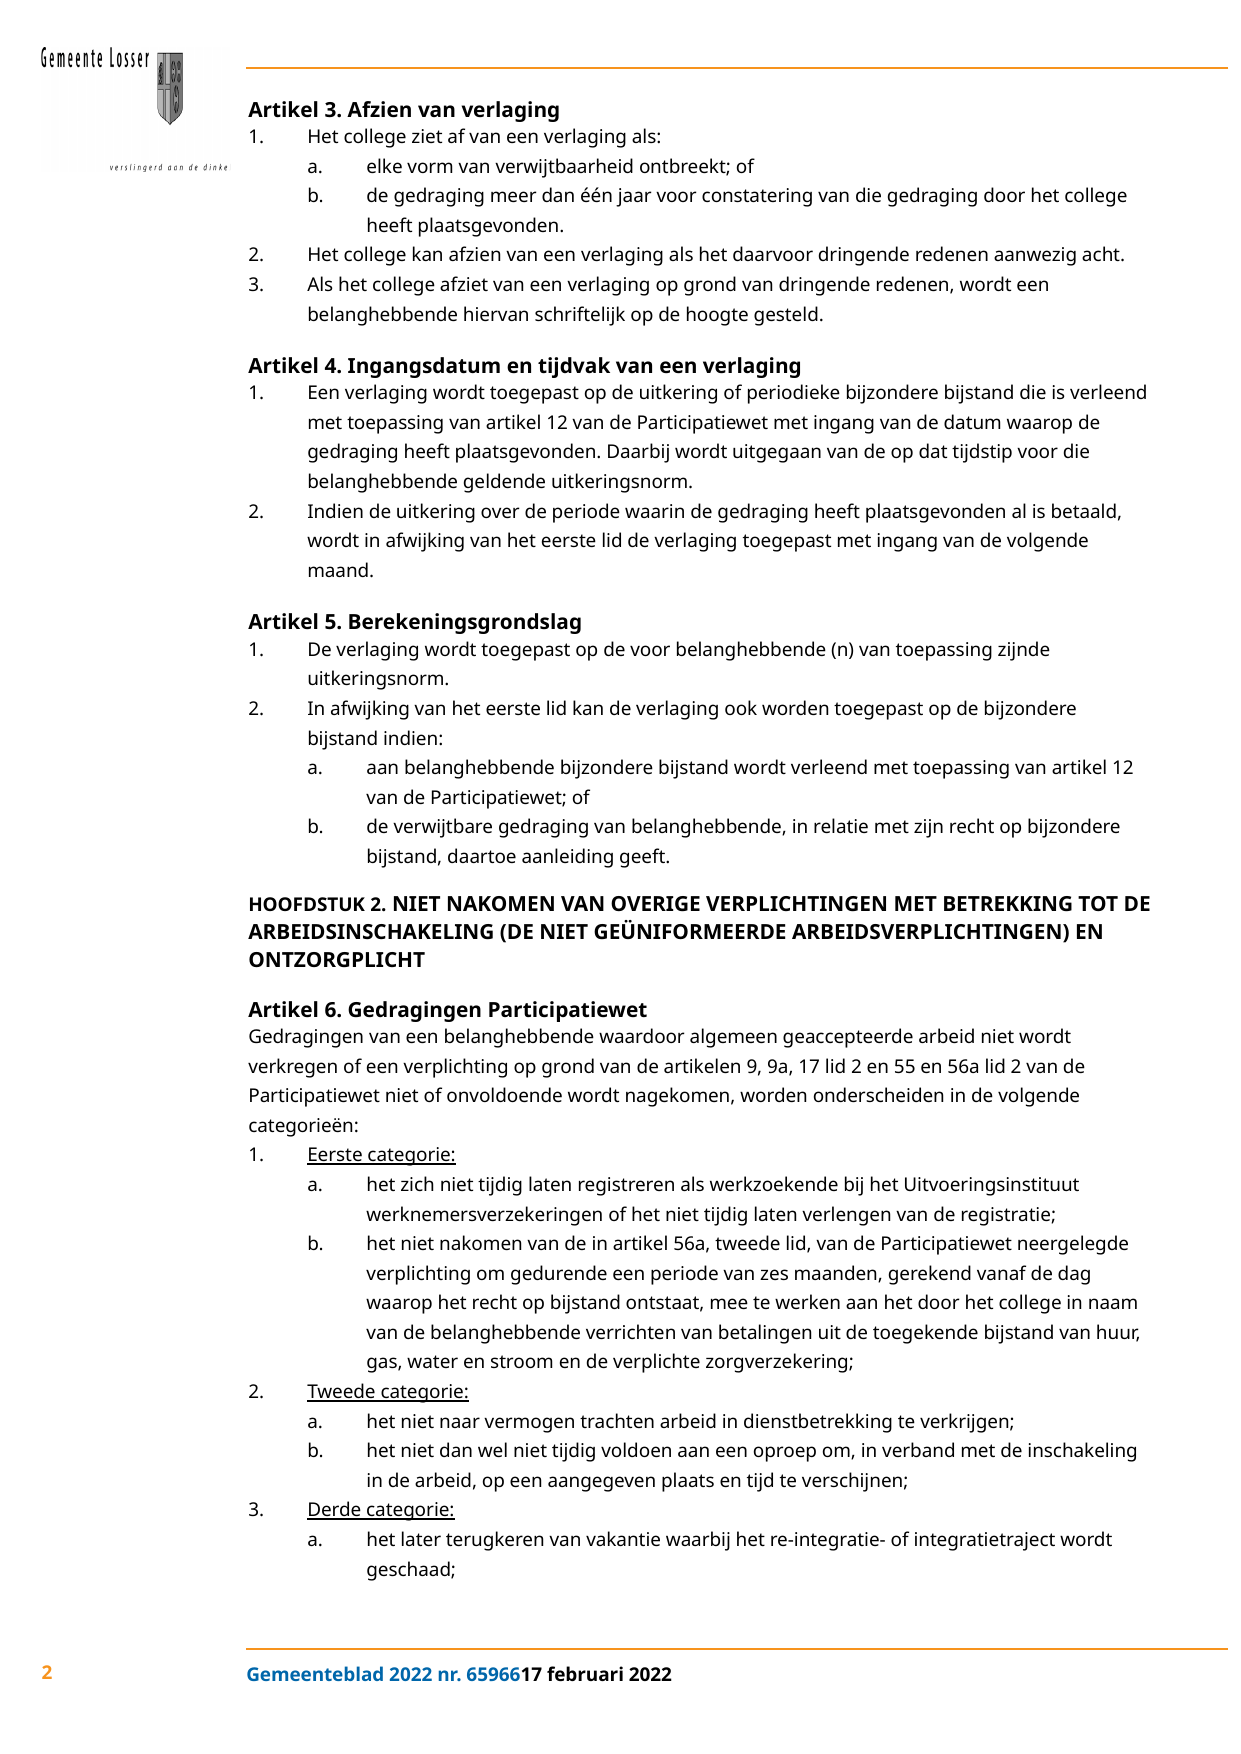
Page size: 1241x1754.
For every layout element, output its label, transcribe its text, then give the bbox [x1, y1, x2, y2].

list het niet nakomen van de in artikel 56a, tweede lid, van de Participatiewet neergelegde verplichting om gedurende een periode van zes maanden, gerekend vanaf de dag waarop het recht op bijstand ontstaat, mee te werken aan het door het college in naam van de belanghebbende verrichten van betalingen uit de toegekende bijstand van huur, gas, water en stroom en de verplichte zorgverzekering; [307, 1230, 1152, 1374]
list de verwijtbare gedraging van belanghebbende, in relatie met zijn recht op bijzondere bijstand, daartoe aanleiding geeft. [307, 813, 1152, 869]
text Artikel 4. Ingangsdatum en tijdvak van een verlaging [248, 351, 1152, 379]
list Als het college afziet van een verlaging op grond van dringende redenen, wordt een belanghebbende hiervan schriftelijk op de hoogte gesteld. [248, 271, 1152, 326]
list Een verlaging wordt toegepast op de uitkering of periodieke bijzondere bijstand die is verleend met toepassing van artikel 12 van de Participatiewet met ingang van de datum waarop de gedraging heeft plaatsgevonden. Daarbij wordt uitgegaan van de op dat tijdstip voor die belanghebbende geldende uitkeringsnorm. [248, 379, 1152, 494]
picture [41, 47, 231, 172]
list Het college kan afzien van een verlaging als het daarvoor dringende redenen aanwezig acht. [248, 242, 1152, 267]
text HOOFDSTUK 2. NIET NAKOMEN VAN OVERIGE VERPLICHTINGEN MET BETREKKING TOT DE ARBEIDSINSCHAKELING (DE NIET GEÜNIFORMEERDE ARBEIDSVERPLICHTINGEN) EN ONTZORGPLICHT [248, 889, 1152, 974]
text Artikel 3. Afzien van verlaging [248, 95, 1152, 123]
list elke vorm van verwijtbaarheid ontbreekt; of [307, 153, 1152, 178]
list Eerste categorie: [248, 1142, 1152, 1167]
list De verlaging wordt toegepast op de voor belanghebbende (n) van toepassing zijnde uitkeringsnorm. [248, 636, 1152, 691]
list de gedraging meer dan één jaar voor constatering van die gedraging door het college heeft plaatsgevonden. [307, 182, 1152, 238]
list Derde categorie: [248, 1497, 1152, 1522]
text Artikel 5. Berekeningsgrondslag [248, 607, 1152, 636]
text Artikel 6. Gedragingen Participatiewet [248, 995, 1152, 1023]
list het zich niet tijdig laten registreren als werkzoekende bij het Uitvoeringsinstituut werknemersverzekeringen of het niet tijdig laten verlengen van de registratie; [307, 1171, 1152, 1226]
list het later terugkeren van vakantie waarbij het re-integratie- of integratietraject wordt geschaad; [307, 1526, 1152, 1581]
list Tweede categorie: [248, 1378, 1152, 1404]
list het niet dan wel niet tijdig voldoen aan een oproep om, in verband met de inschakeling in de arbeid, op een aangegeven plaats en tijd te verschijnen; [307, 1437, 1152, 1493]
list Indien de uitkering over de periode waarin de gedraging heeft plaatsgevonden al is betaald, wordt in afwijking van het eerste lid de verlaging toegepast met ingang van de volgende maand. [248, 498, 1152, 583]
list Het college ziet af van een verlaging als: [248, 123, 1152, 149]
text Gedragingen van een belanghebbende waardoor algemeen geaccepteerde arbeid niet wordt verkregen of een verplichting op grond van de artikelen 9, 9a, 17 lid 2 en 55 en 56a lid 2 van de Participatiewet niet of onvoldoende wordt nagekomen, worden onderscheiden in de volgende categorieën: [248, 1023, 1152, 1138]
list In afwijking van het eerste lid kan de verlaging ook worden toegepast op de bijzondere bijstand indien: [248, 695, 1152, 750]
list aan belanghebbende bijzondere bijstand wordt verleend met toepassing van artikel 12 van de Participatiewet; of [307, 754, 1152, 809]
list het niet naar vermogen trachten arbeid in dienstbetrekking te verkrijgen; [307, 1408, 1152, 1433]
